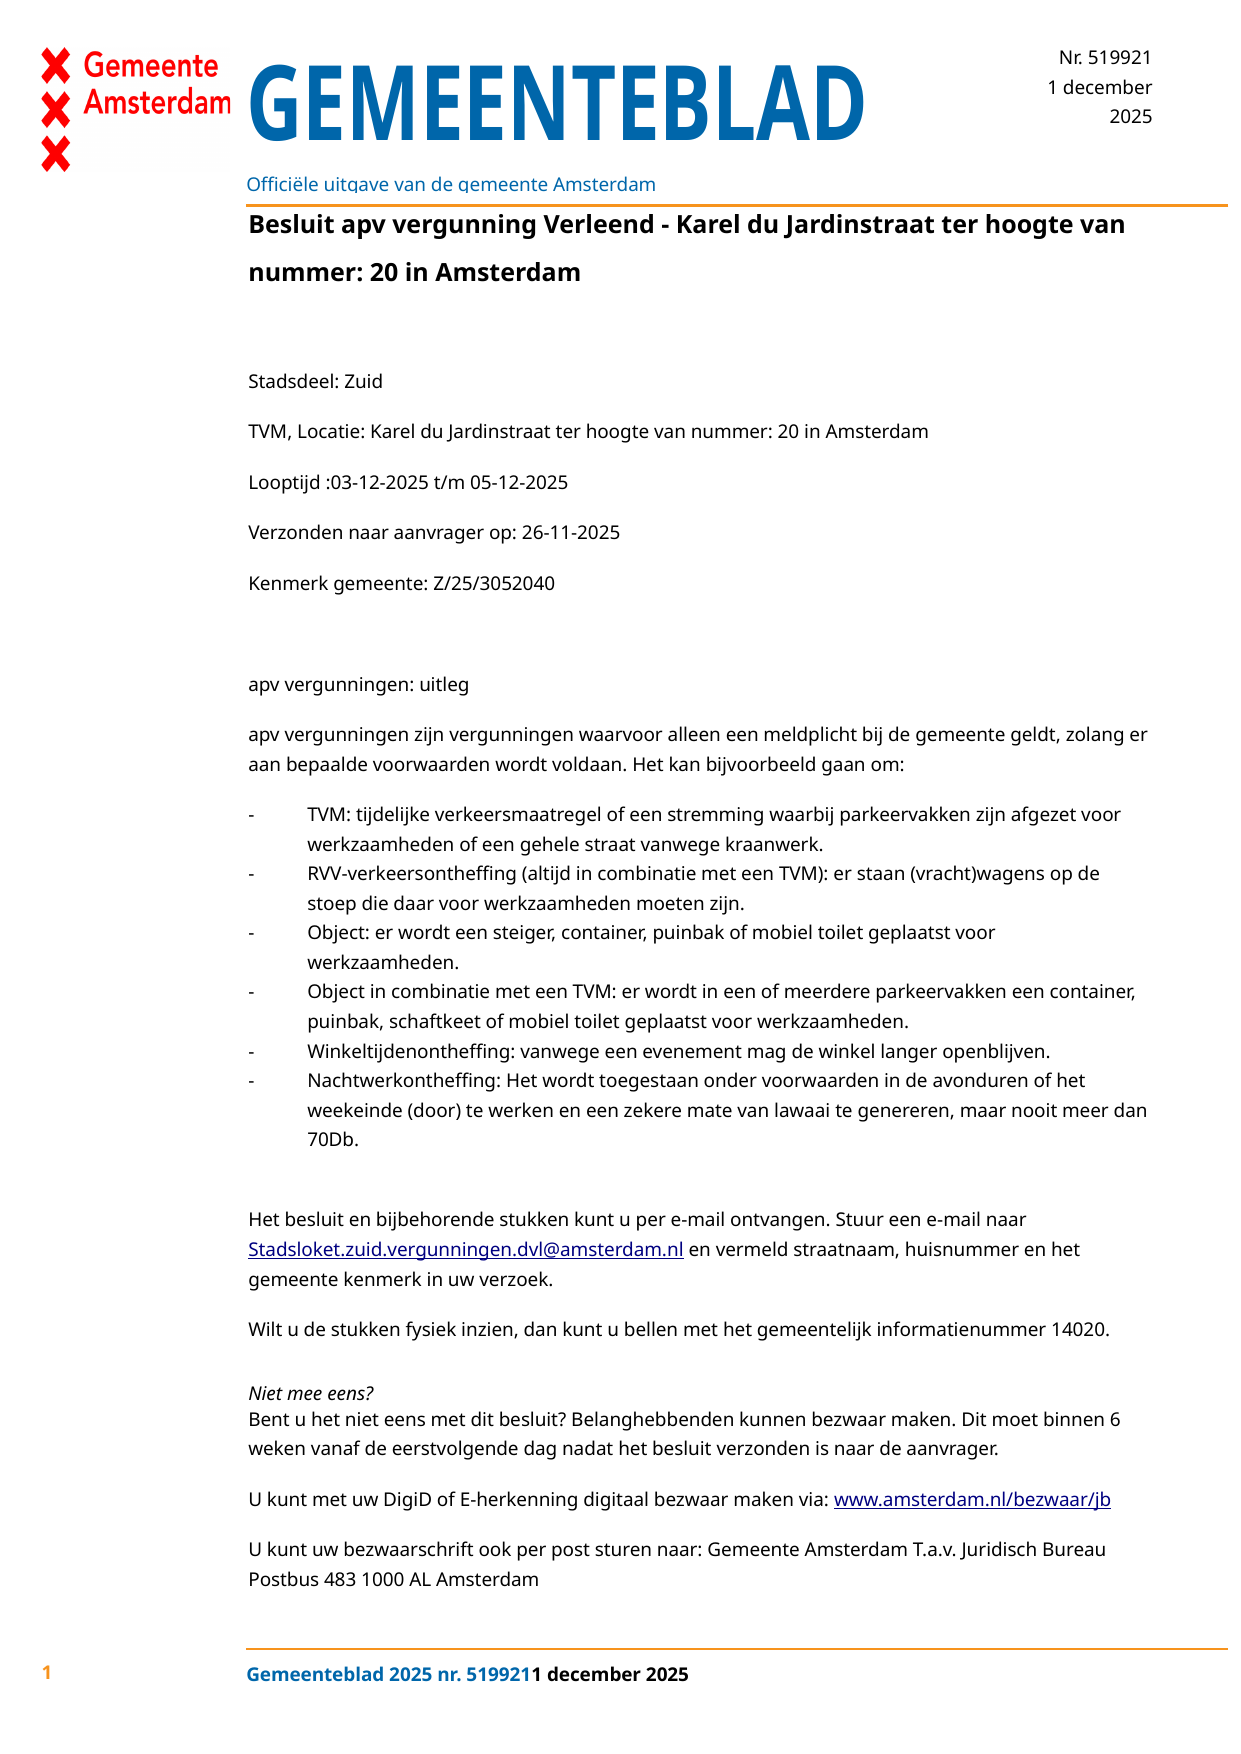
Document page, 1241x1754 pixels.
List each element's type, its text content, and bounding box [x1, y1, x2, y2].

text TVM, Locatie: Karel du Jardinstraat ter hoogte van nummer: 20 in Amsterdam [248, 419, 1152, 444]
text Het besluit en bijbehorende stukken kunt u per e-mail ontvangen. Stuur een e-mail naar Stadsloket.zuid.vergunningen.dvl@amsterdam.nl en vermeld straatnaam, huisnummer en het gemeente kenmerk in uw verzoek. [248, 1207, 1152, 1292]
list RVV-verkeersontheffing (altijd in combinatie met een TVM): er staan (vracht)wagens op de stoep die daar voor werkzaamheden moeten zijn. [248, 860, 1152, 916]
text apv vergunningen: uitleg [248, 671, 1152, 697]
list Nachtwerkontheffing: Het wordt toegestaan onder voorwaarden in de avonduren of het weekeinde (door) te werken en een zekere mate van lawaai te genereren, maar nooit meer dan 70Db. [248, 1067, 1152, 1152]
text apv vergunningen zijn vergunningen waarvoor alleen een meldplicht bij de gemeente geldt, zolang er aan bepaalde voorwaarden wordt voldaan. Het kan bijvoorbeeld gaan om: [248, 721, 1152, 777]
text Looptijd :03-12-2025 t/m 05-12-2025 [248, 469, 1152, 495]
text Verzonden naar aanvrager op: 26-11-2025 [248, 519, 1152, 545]
text Besluit apv vergunning Verleend - Karel du Jardinstraat ter hoogte van nummer: 20 in Amsterdam [248, 207, 1152, 288]
text Niet mee eens? [248, 1380, 1152, 1406]
text Wilt u de stukken fysiek inzien, dan kunt u bellen met het gemeentelijk informatienummer 14020. [248, 1316, 1152, 1342]
list Object in combinatie met een TVM: er wordt in een of meerdere parkeervakken een container, puinbak, schaftkeet of mobiel toilet geplaatst voor werkzaamheden. [248, 979, 1152, 1034]
list Winkeltijdenontheffing: vanwege een evenement mag de winkel langer openblijven. [248, 1038, 1152, 1064]
picture [41, 47, 231, 172]
list TVM: tijdelijke verkeersmaatregel of een stremming waarbij parkeervakken zijn afgezet voor werkzaamheden of een gehele straat vanwege kraanwerk. [248, 801, 1152, 857]
text Stadsdeel: Zuid [248, 368, 1152, 394]
text U kunt met uw DigiD of E-herkenning digitaal bezwaar maken via: www.amsterdam.nl/bezwaar/jb [248, 1486, 1152, 1512]
text Bent u het niet eens met dit besluit? Belanghebbenden kunnen bezwaar maken. Dit moet binnen 6 weken vanaf de eerstvolgende dag nadat het besluit verzonden is naar de aanvrager. [248, 1406, 1152, 1461]
text Kenmerk gemeente: Z/25/3052040 [248, 570, 1152, 596]
text U kunt uw bezwaarschrift ook per post sturen naar: Gemeente Amsterdam T.a.v. Juridisch Bureau Postbus 483 1000 AL Amsterdam [248, 1536, 1152, 1592]
list Object: er wordt een steiger, container, puinbak of mobiel toilet geplaatst voor werkzaamheden. [248, 919, 1152, 975]
